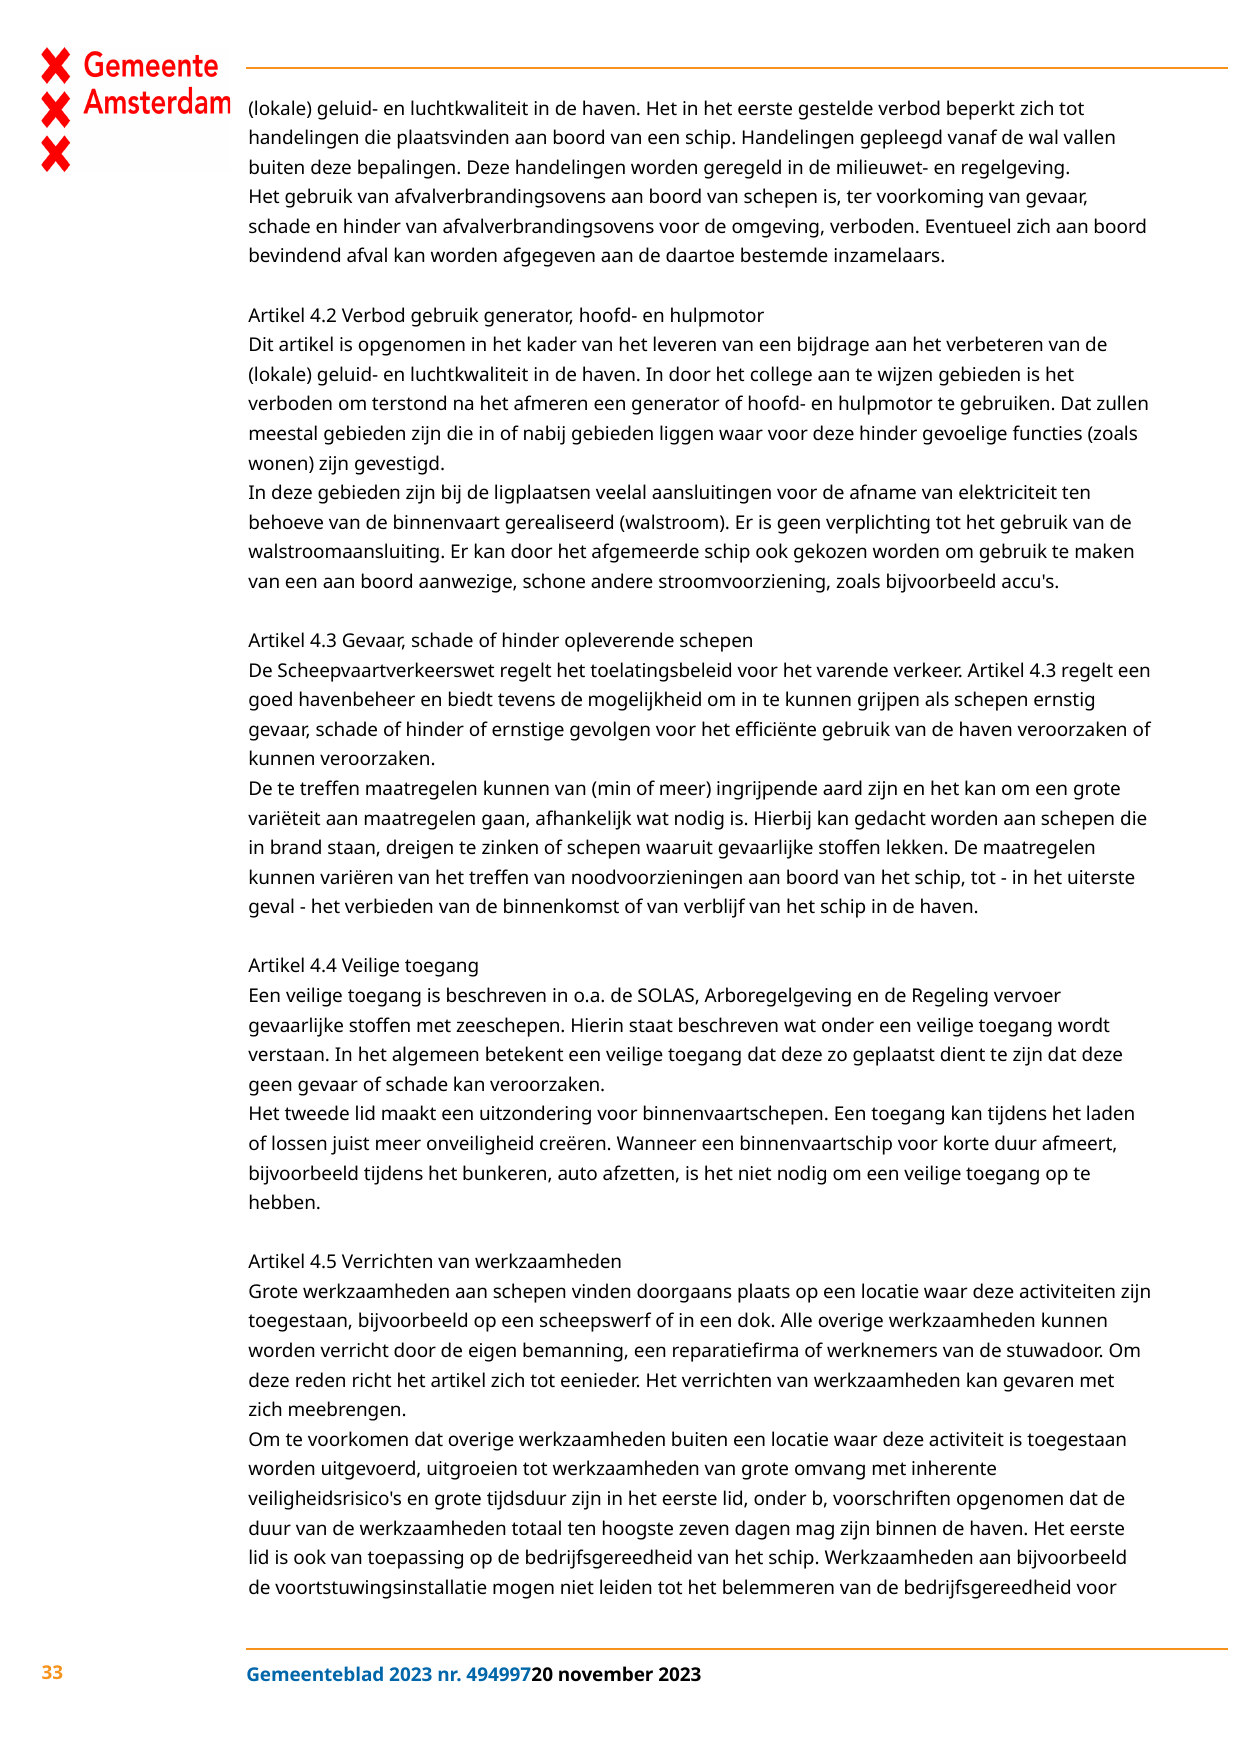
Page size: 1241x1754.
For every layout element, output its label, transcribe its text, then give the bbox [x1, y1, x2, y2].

text Het tweede lid maakt een uitzondering voor binnenvaartschepen. Een toegang kan tijdens het laden of lossen juist meer onveiligheid creëren. Wanneer een binnenvaartschip voor korte duur afmeert, bijvoorbeeld tijdens het bunkeren, auto afzetten, is het niet nodig om een veilige toegang op te hebben. [248, 1101, 1152, 1215]
picture [41, 47, 231, 172]
text De Scheepvaartverkeerswet regelt het toelatingsbeleid voor het varende verkeer. Artikel 4.3 regelt een goed havenbeheer en biedt tevens de mogelijkheid om in te kunnen grijpen als schepen ernstig gevaar, schade of hinder of ernstige gevolgen voor het efficiënte gebruik van de haven veroorzaken of kunnen veroorzaken. [248, 657, 1152, 771]
text Een veilige toegang is beschreven in o.a. de SOLAS, Arboregelgeving en de Regeling vervoer gevaarlijke stoffen met zeeschepen. Hierin staat beschreven wat onder een veilige toegang wordt verstaan. In het algemeen betekent een veilige toegang dat deze zo geplaatst dient te zijn dat deze geen gevaar of schade kan veroorzaken. [248, 982, 1152, 1097]
text Grote werkzaamheden aan schepen vinden doorgaans plaats op een locatie waar deze activiteiten zijn toegestaan, bijvoorbeeld op een scheepswerf of in een dok. Alle overige werkzaamheden kunnen worden verricht door de eigen bemanning, een reparatiefirma of werknemers van de stuwadoor. Om deze reden richt het artikel zich tot eenieder. Het verrichten van werkzaamheden kan gevaren met zich meebrengen. [248, 1278, 1152, 1422]
text Dit artikel is opgenomen in het kader van het leveren van een bijdrage aan het verbeteren van de (lokale) geluid- en luchtkwaliteit in de haven. In door het college aan te wijzen gebieden is het verboden om terstond na het afmeren een generator of hoofd- en hulpmotor te gebruiken. Dat zullen meestal gebieden zijn die in of nabij gebieden liggen waar voor deze hinder gevoelige functies (zoals wonen) zijn gevestigd. [248, 331, 1152, 476]
text In deze gebieden zijn bij de ligplaatsen veelal aansluitingen voor de afname van elektriciteit ten behoeve van de binnenvaart gerealiseerd (walstroom). Er is geen verplichting tot het gebruik van de walstroomaansluiting. Er kan door het afgemeerde schip ook gekozen worden om gebruik te maken van een aan boord aanwezige, schone andere stroomvoorziening, zoals bijvoorbeeld accu's. [248, 479, 1152, 594]
text Artikel 4.5 Verrichten van werkzaamheden [248, 1248, 1152, 1274]
text Artikel 4.3 Gevaar, schade of hinder opleverende schepen [248, 627, 1152, 653]
text Het gebruik van afvalverbrandingsovens aan boord van schepen is, ter voorkoming van gevaar, schade en hinder van afvalverbrandingsovens voor de omgeving, verboden. Eventueel zich aan boord bevindend afval kan worden afgegeven aan de daartoe bestemde inzamelaars. [248, 183, 1152, 268]
text De te treffen maatregelen kunnen van (min of meer) ingrijpende aard zijn en het kan om een grote variëteit aan maatregelen gaan, afhankelijk wat nodig is. Hierbij kan gedacht worden aan schepen die in brand staan, dreigen te zinken of schepen waaruit gevaarlijke stoffen lekken. De maatregelen kunnen variëren van het treffen van noodvoorzieningen aan boord van het schip, tot - in het uiterste geval - het verbieden van de binnenkomst of van verblijf van het schip in de haven. [248, 775, 1152, 919]
text Artikel 4.4 Veilige toegang [248, 953, 1152, 978]
text (lokale) geluid- en luchtkwaliteit in de haven. Het in het eerste gestelde verbod beperkt zich tot handelingen die plaatsvinden aan boord van een schip. Handelingen gepleegd vanaf de wal vallen buiten deze bepalingen. Deze handelingen worden geregeld in de milieuwet- en regelgeving. [248, 95, 1152, 180]
text Om te voorkomen dat overige werkzaamheden buiten een locatie waar deze activiteit is toegestaan worden uitgevoerd, uitgroeien tot werkzaamheden van grote omvang met inherente veiligheidsrisico's en grote tijdsduur zijn in het eerste lid, onder b, voorschriften opgenomen dat de duur van de werkzaamheden totaal ten hoogste zeven dagen mag zijn binnen de haven. Het eerste lid is ook van toepassing op de bedrijfsgereedheid van het schip. Werkzaamheden aan bijvoorbeeld de voortstuwingsinstallatie mogen niet leiden tot het belemmeren van de bedrijfsgereedheid voor [248, 1426, 1152, 1600]
text Artikel 4.2 Verbod gebruik generator, hoofd- en hulpmotor [248, 302, 1152, 328]
